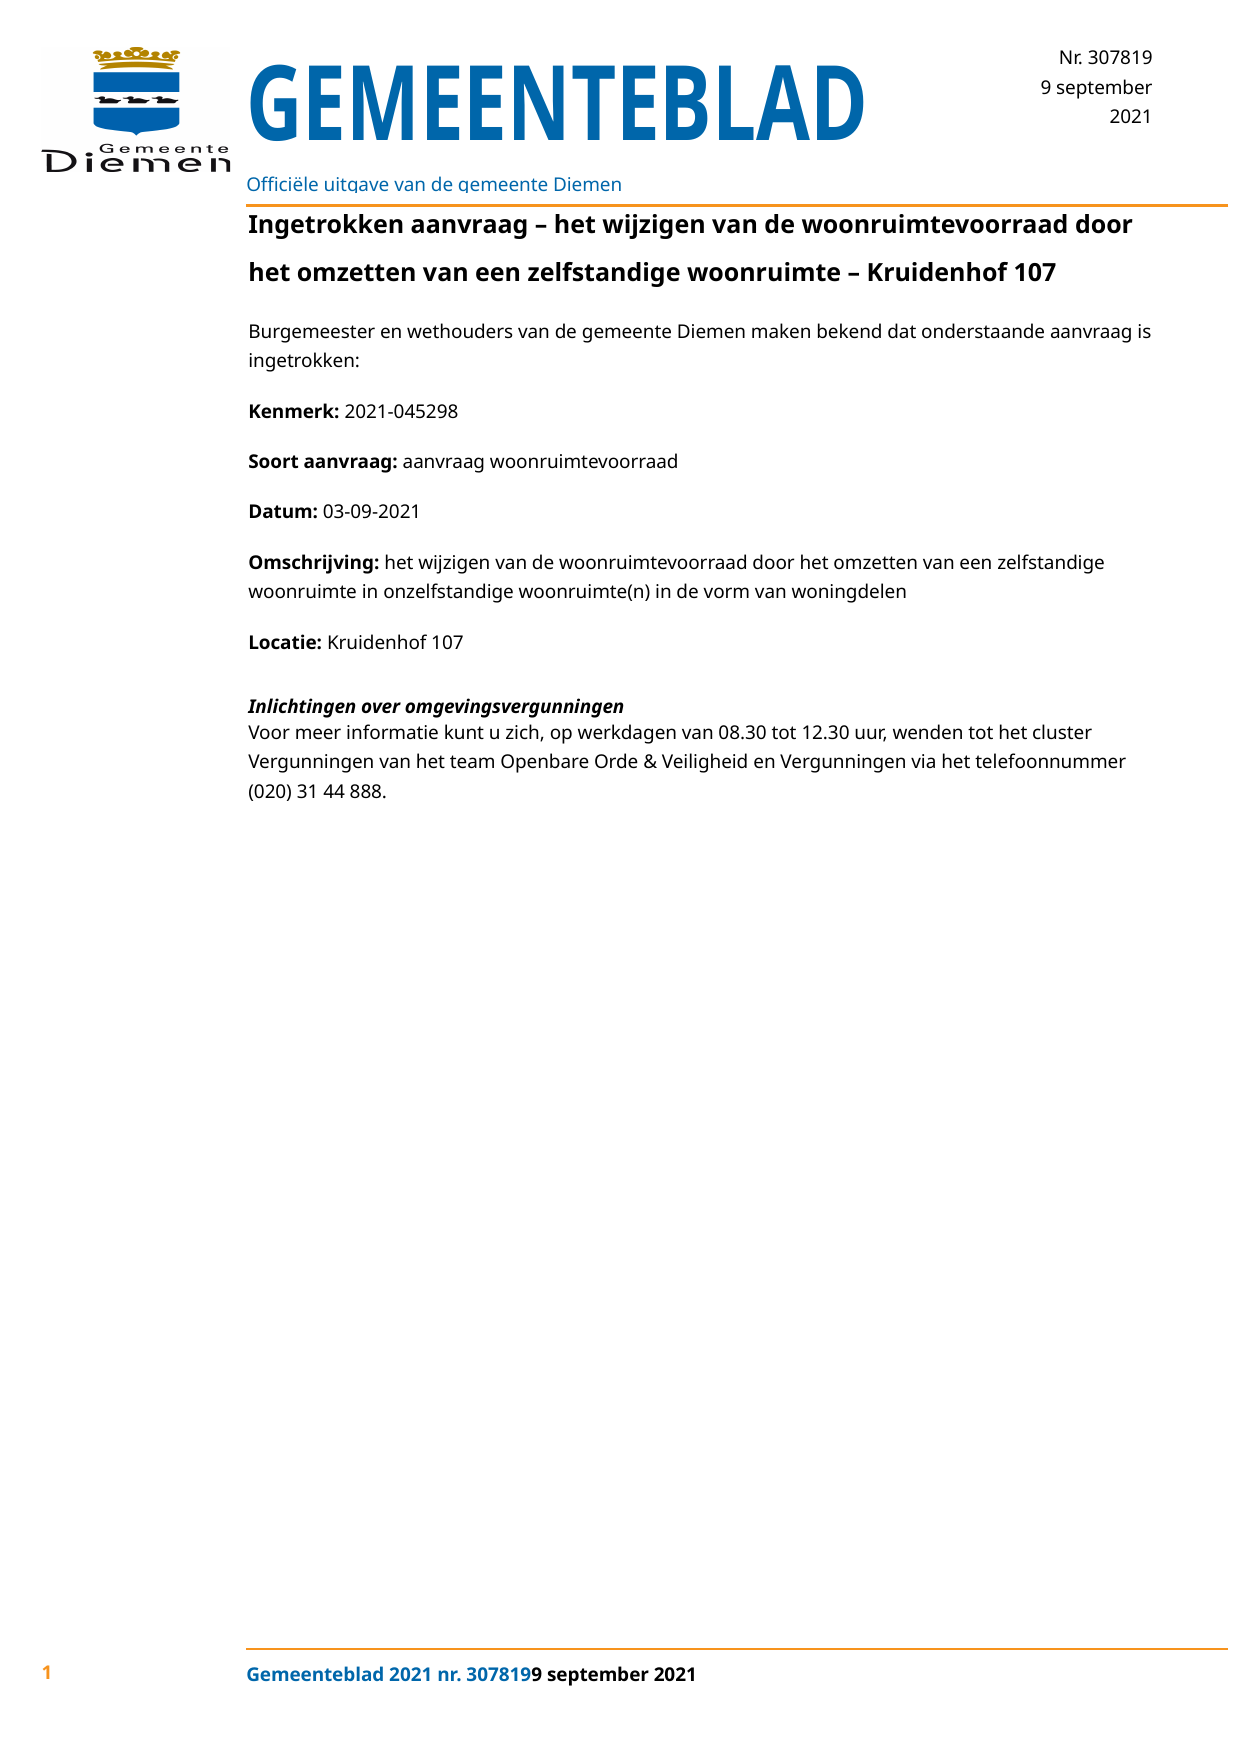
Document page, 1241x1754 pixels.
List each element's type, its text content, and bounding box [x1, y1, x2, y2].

text Burgemeester en wethouders van de gemeente Diemen maken bekend dat onderstaande aanvraag is ingetrokken: [248, 318, 1152, 373]
text Kenmerk: 2021-045298 [248, 398, 1152, 424]
text Soort aanvraag: aanvraag woonruimtevoorraad [248, 448, 1152, 474]
text Voor meer informatie kunt u zich, op werkdagen van 08.30 tot 12.30 uur, wenden tot het cluster Vergunningen van het team Openbare Orde & Veiligheid en Vergunningen via het telefoonnummer (020) 31 44 888. [248, 719, 1152, 804]
picture [41, 47, 231, 172]
text Datum: 03-09-2021 [248, 499, 1152, 524]
text Locatie: Kruidenhof 107 [248, 629, 1152, 655]
text Ingetrokken aanvraag – het wijzigen van de woonruimtevoorraad door het omzetten van een zelfstandige woonruimte – Kruidenhof 107 [248, 207, 1152, 288]
text Omschrijving: het wijzigen van de woonruimtevoorraad door het omzetten van een zelfstandige woonruimte in onzelfstandige woonruimte(n) in de vorm van woningdelen [248, 549, 1152, 604]
text Inlichtingen over omgevingsvergunningen [248, 693, 1152, 719]
